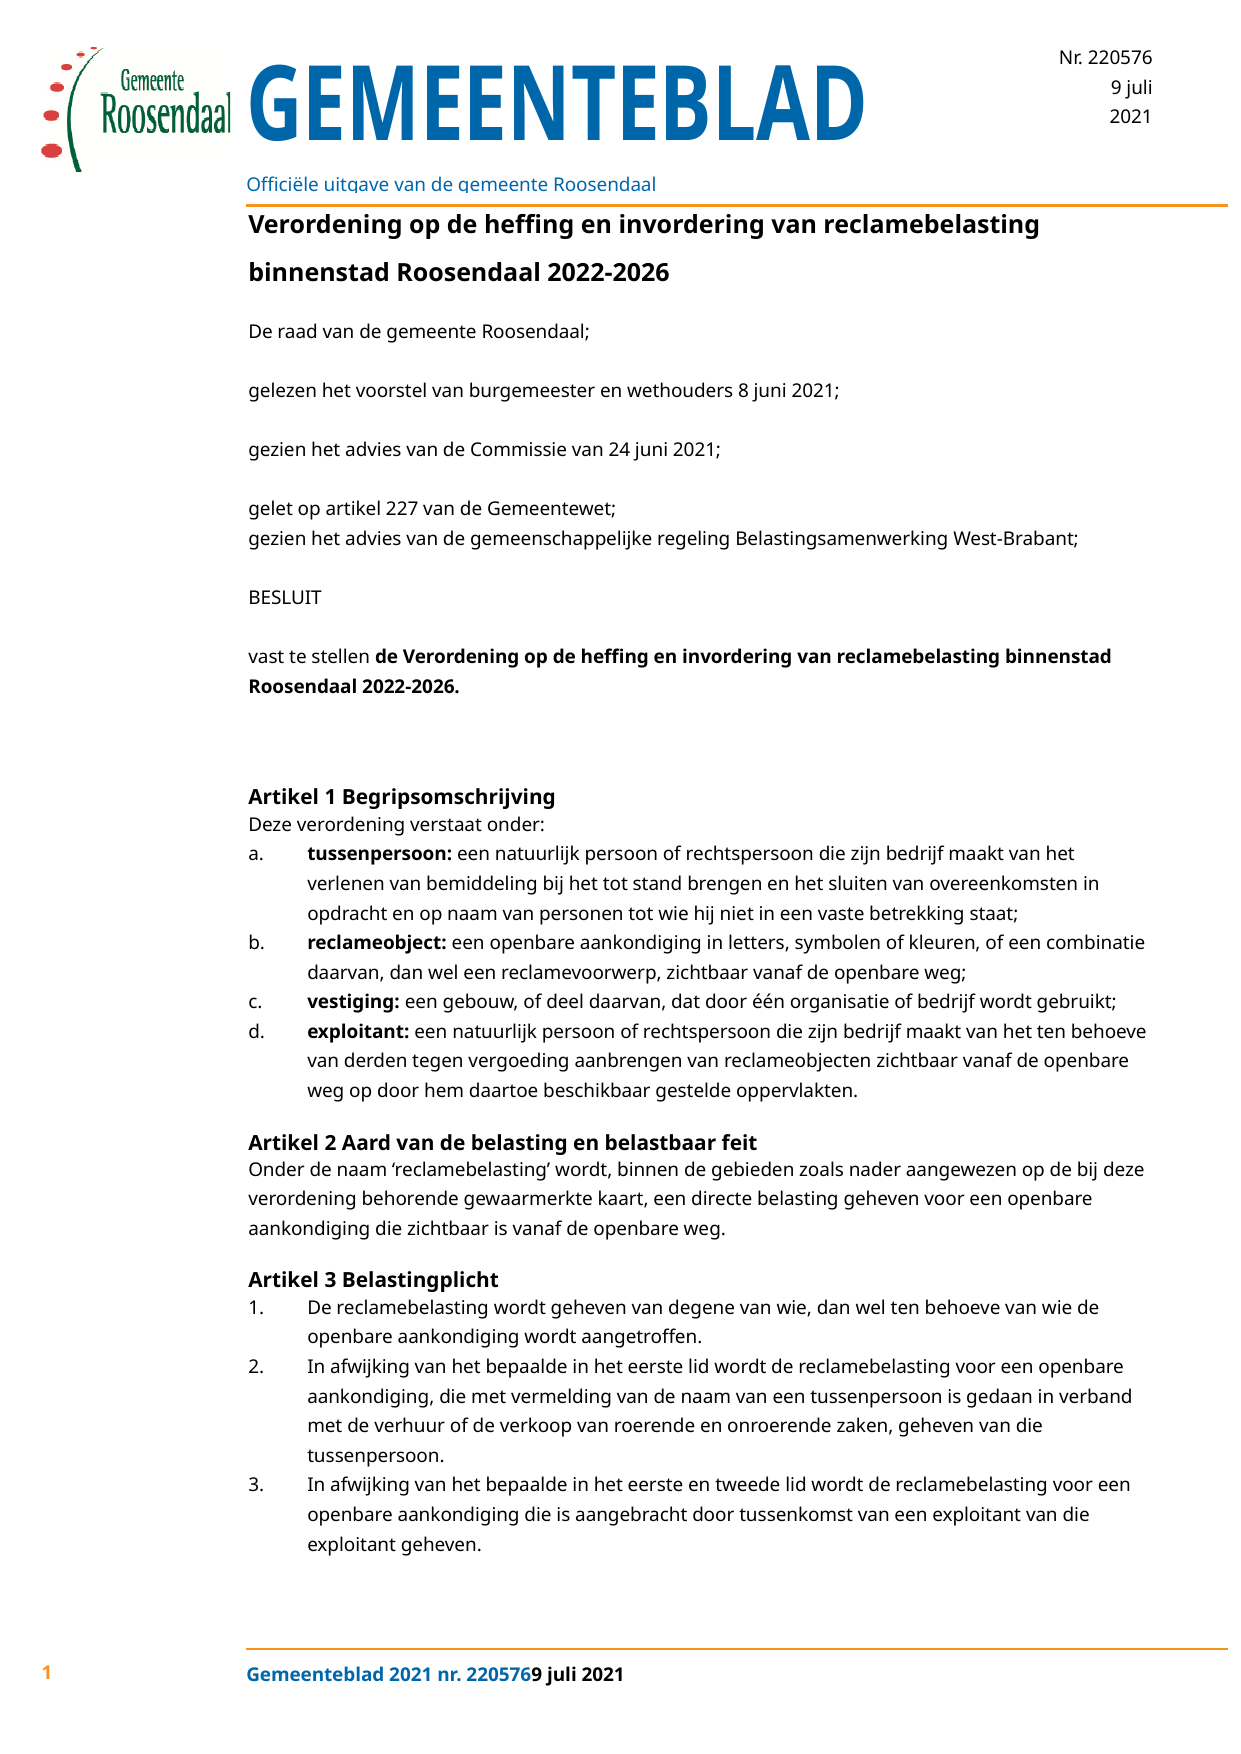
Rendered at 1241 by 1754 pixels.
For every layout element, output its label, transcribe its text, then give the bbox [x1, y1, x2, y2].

list De reclamebelasting wordt geheven van degene van wie, dan wel ten behoeve van wie de openbare aankondiging wordt aangetroffen. [248, 1294, 1152, 1349]
list In afwijking van het bepaalde in het eerste lid wordt de reclamebelasting voor een openbare aankondiging, die met vermelding van de naam van een tussenpersoon is gedaan in verband met de verhuur of de verkoop van roerende en onroerende zaken, geheven van die tussenpersoon. [248, 1353, 1152, 1468]
text Onder de naam ‘reclamebelasting’ wordt, binnen de gebieden zoals nader aangewezen op de bij deze verordening behorende gewaarmerkte kaart, een directe belasting geheven voor een openbare aankondiging die zichtbaar is vanaf de openbare weg. [248, 1156, 1152, 1241]
text Artikel 3 Belastingplicht [248, 1266, 1152, 1294]
list In afwijking van het bepaalde in het eerste en tweede lid wordt de reclamebelasting voor een openbare aankondiging die is aangebracht door tussenkomst van een exploitant van die exploitant geheven. [248, 1472, 1152, 1556]
text gelet op artikel 227 van de Gemeentewet; [248, 495, 1152, 521]
list exploitant: een natuurlijk persoon of rechtspersoon die zijn bedrijf maakt van het ten behoeve van derden tegen vergoeding aanbrengen van reclameobjecten zichtbaar vanaf de openbare weg op door hem daartoe beschikbaar gestelde oppervlakten. [248, 1018, 1152, 1103]
text vast te stellen de Verordening op de heffing en invordering van reclamebelasting binnenstad Roosendaal 2022-2026. [248, 643, 1152, 699]
list vestiging: een gebouw, of deel daarvan, dat door één organisatie of bedrijf wordt gebruikt; [248, 988, 1152, 1014]
text Artikel 1 Begripsomschrijving [248, 782, 1152, 811]
picture [41, 47, 231, 172]
text De raad van de gemeente Roosendaal; [248, 318, 1152, 344]
text Verordening op de heffing en invordering van reclamebelasting binnenstad Roosendaal 2022-2026 [248, 207, 1152, 288]
list reclameobject: een openbare aankondiging in letters, symbolen of kleuren, of een combinatie daarvan, dan wel een reclamevoorwerp, zichtbaar vanaf de openbare weg; [248, 929, 1152, 984]
text Artikel 2 Aard van de belasting en belastbaar feit [248, 1128, 1152, 1156]
list tussenpersoon: een natuurlijk persoon of rechtspersoon die zijn bedrijf maakt van het verlenen van bemiddeling bij het tot stand brengen en het sluiten van overeenkomsten in opdracht en op naam van personen tot wie hij niet in een vaste betrekking staat; [248, 841, 1152, 925]
text Deze verordening verstaat onder: [248, 811, 1152, 837]
text gezien het advies van de gemeenschappelijke regeling Belastingsamenwerking West-Brabant; [248, 525, 1152, 551]
text gelezen het voorstel van burgemeester en wethouders 8 juni 2021; [248, 377, 1152, 403]
text gezien het advies van de Commissie van 24 juni 2021; [248, 436, 1152, 462]
text BESLUIT [248, 584, 1152, 610]
